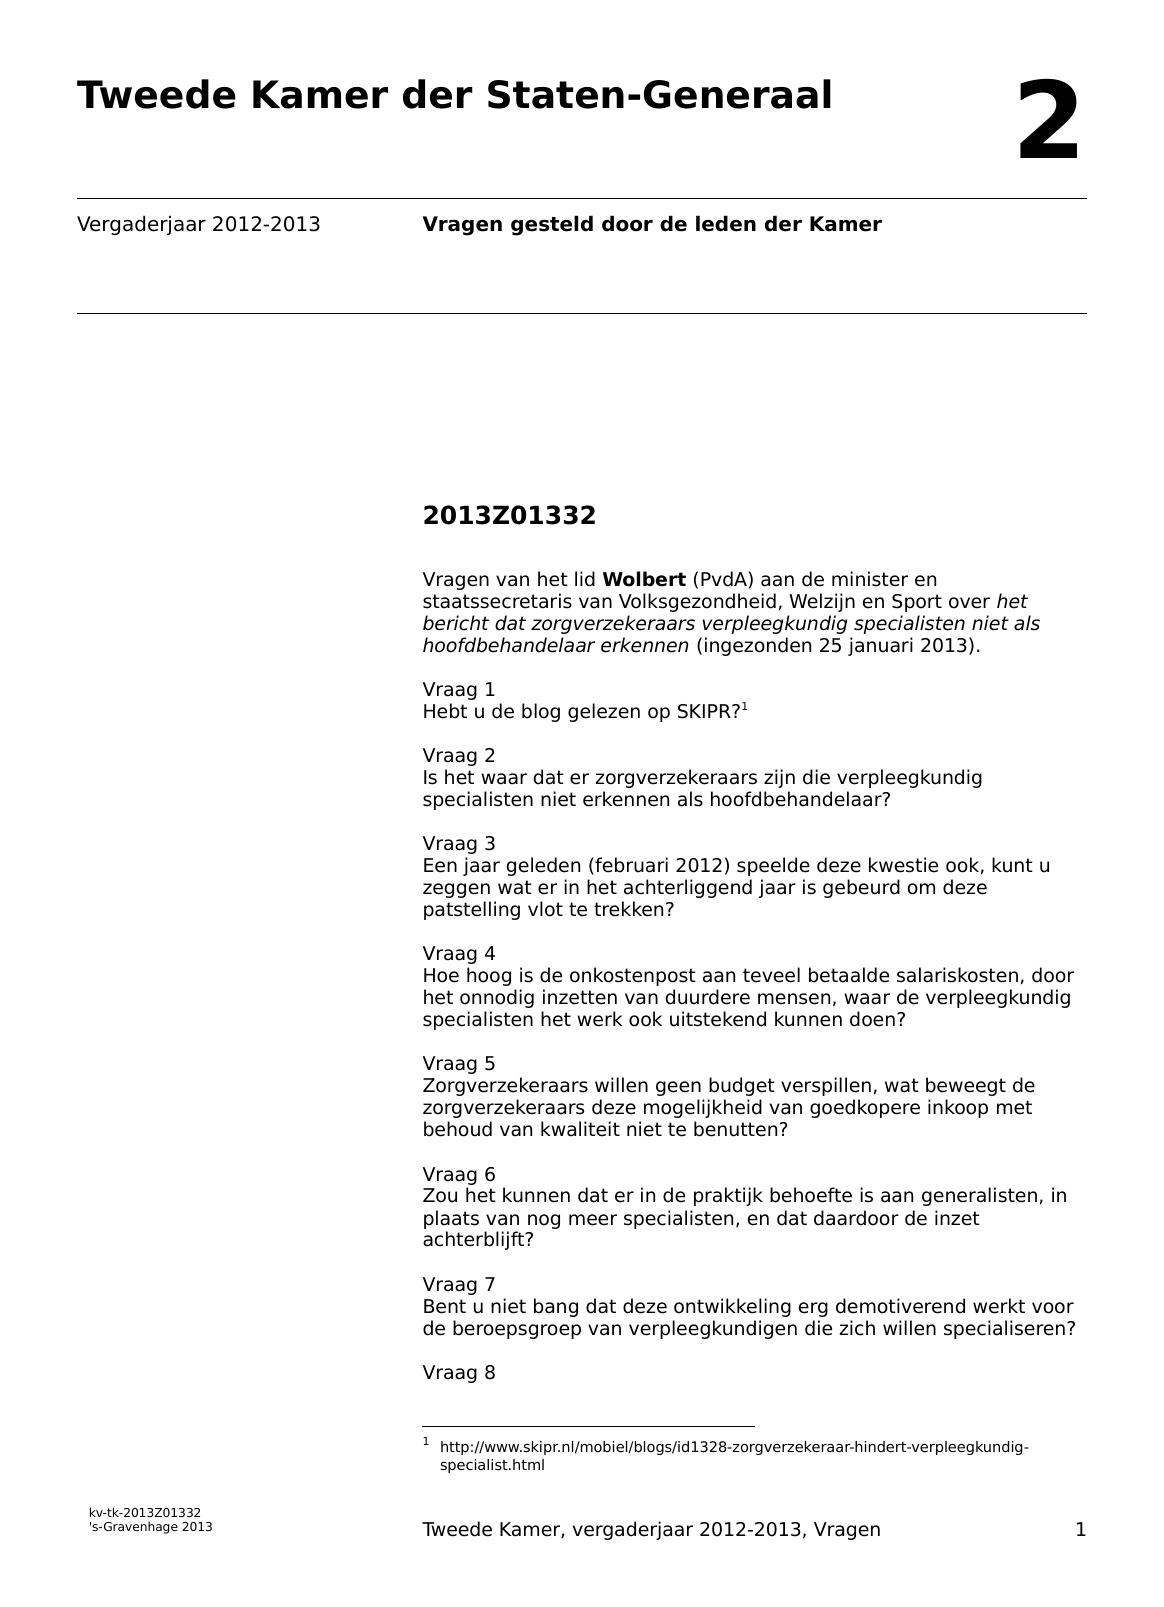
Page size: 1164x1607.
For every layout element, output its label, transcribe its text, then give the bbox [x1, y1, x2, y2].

text kv-tk-2013Z01332 [88, 1506, 323, 1520]
text Vraag 1 [422, 679, 1087, 701]
table_cell Vragen gesteld door de leden der Kamer [422, 199, 1087, 313]
table_cell Vergaderjaar 2012-2013 [77, 199, 422, 313]
text Zou het kunnen dat er in de praktijk behoefte is aan generalisten, in plaats van nog meer specialisten, en dat daardoor de inzet achterblijft? [422, 1185, 1087, 1251]
text http://www.skipr.nl/mobiel/blogs/id1328-zorgverzekeraar-hindert-verpleegkundig-specialist.html [422, 1435, 1087, 1474]
text 2013Z01332 [422, 501, 1087, 531]
text 's-Gravenhage 2013 [88, 1520, 323, 1534]
text Een jaar geleden (februari 2012) speelde deze kwestie ook, kunt u zeggen wat er in het achterliggend jaar is gebeurd om deze patstelling vlot te trekken? [422, 855, 1087, 921]
text Vraag 4 [422, 943, 1087, 965]
text Bent u niet bang dat deze ontwikkeling erg demotiverend werkt voor de beroepsgroep van verpleegkundigen die zich willen specialiseren? [422, 1296, 1087, 1339]
table_header 2 [886, 59, 1087, 198]
text Vraag 3 [422, 833, 1087, 855]
text Zorgverzekeraars willen geen budget verspillen, wat beweegt de zorgverzekeraars deze mogelijkheid van goedkopere inkoop met behoud van kwaliteit niet te benutten? [422, 1075, 1087, 1141]
text Is het waar dat er zorgverzekeraars zijn die verpleegkundig specialisten niet erkennen als hoofdbehandelaar? [422, 767, 1087, 811]
text Vragen van het lid Wolbert (PvdA) aan de minister en staatssecretaris van Volksgezondheid, Welzijn en Sport over het bericht dat zorgverzekeraars verpleegkundig specialisten niet als hoofdbehandelaar erkennen (ingezonden 25 januari 2013). [422, 569, 1087, 657]
text Vraag 8 [422, 1362, 1087, 1384]
table_header Tweede Kamer der Staten-Generaal [77, 59, 886, 198]
text Vraag 6 [422, 1163, 1087, 1185]
text Vraag 5 [422, 1053, 1087, 1075]
text Hoe hoog is de onkostenpost aan teveel betaalde salariskosten, door het onnodig inzetten van duurdere mensen, waar de verpleegkundig specialisten het werk ook uitstekend kunnen doen? [422, 965, 1087, 1031]
text Vraag 2 [422, 745, 1087, 767]
text Hebt u de blog gelezen op SKIPR? [422, 701, 1087, 723]
text Vraag 7 [422, 1273, 1087, 1296]
